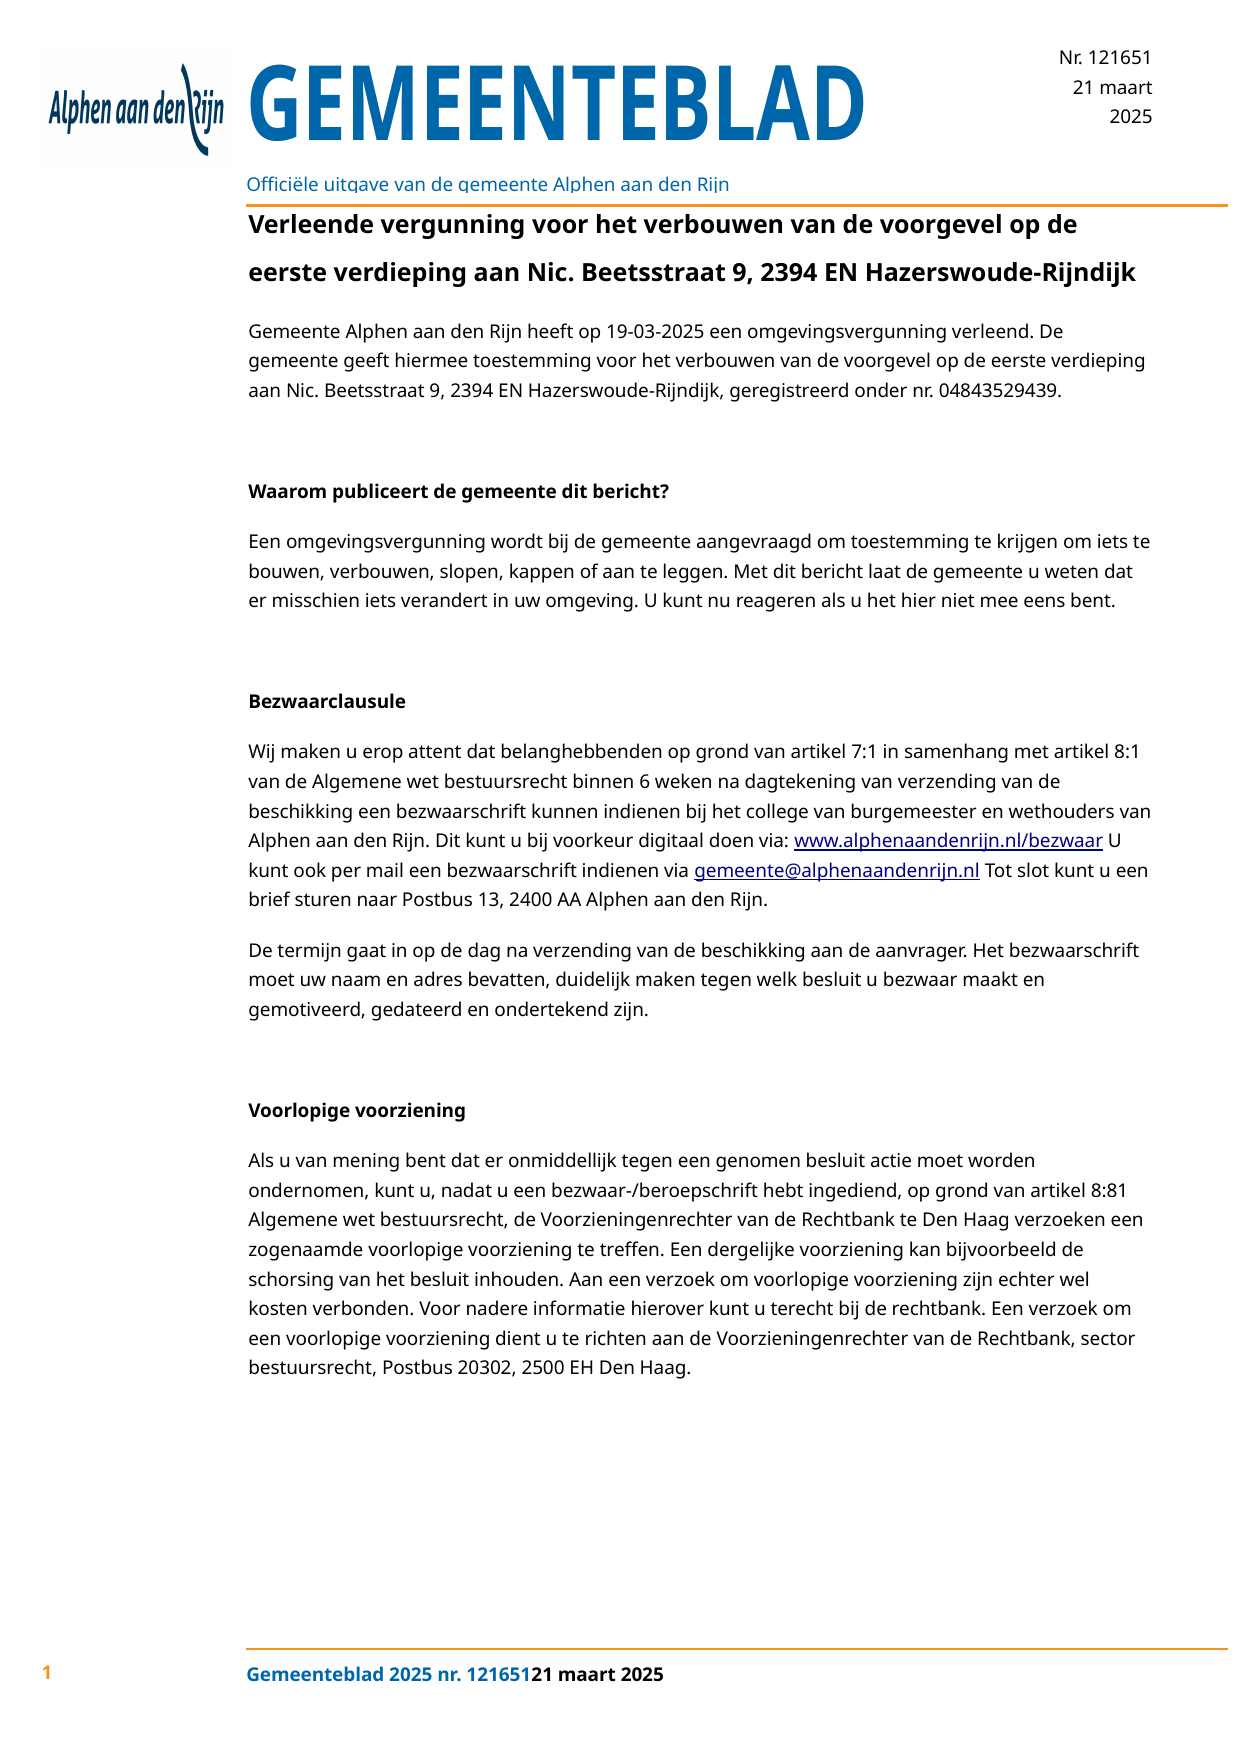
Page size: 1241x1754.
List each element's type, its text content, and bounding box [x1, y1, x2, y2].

text Wij maken u erop attent dat belanghebbenden op grond van artikel 7:1 in samenhang met artikel 8:1 van de Algemene wet bestuursrecht binnen 6 weken na dagtekening van verzending van de beschikking een bezwaarschrift kunnen indienen bij het college van burgemeester en wethouders van Alphen aan den Rijn. Dit kunt u bij voorkeur digitaal doen via: www.alphenaandenrijn.nl/bezwaar U kunt ook per mail een bezwaarschrift indienen via gemeente@alphenaandenrijn.nl Tot slot kunt u een brief sturen naar Postbus 13, 2400 AA Alphen aan den Rijn. [248, 739, 1152, 912]
text De termijn gaat in op de dag na verzending van de beschikking aan de aanvrager. Het bezwaarschrift moet uw naam en adres bevatten, duidelijk maken tegen welk besluit u bezwaar maakt en gemotiveerd, gedateerd en ondertekend zijn. [248, 937, 1152, 1022]
text Als u van mening bent dat er onmiddellijk tegen een genomen besluit actie moet worden ondernomen, kunt u, nadat u een bezwaar-/beroepschrift hebt ingediend, op grond van artikel 8:81 Algemene wet bestuursrecht, de Voorzieningenrechter van de Rechtbank te Den Haag verzoeken een zogenaamde voorlopige voorziening te treffen. Een dergelijke voorziening kan bijvoorbeeld de schorsing van het besluit inhouden. Aan een verzoek om voorlopige voorziening zijn echter wel kosten verbonden. Voor nadere informatie hierover kunt u terecht bij de rechtbank. Een verzoek om een voorlopige voorziening dient u te richten aan de Voorzieningenrechter van de Rechtbank, sector bestuursrecht, Postbus 20302, 2500 EH Den Haag. [248, 1147, 1152, 1380]
text Voorlopige voorziening [248, 1097, 1152, 1123]
text Gemeente Alphen aan den Rijn heeft op 19-03-2025 een omgevingsvergunning verleend. De gemeente geeft hiermee toestemming voor het verbouwen van de voorgevel op de eerste verdieping aan Nic. Beetsstraat 9, 2394 EN Hazerswoude-Rijndijk, geregistreerd onder nr. 04843529439. [248, 318, 1152, 403]
text Een omgevingsvergunning wordt bij de gemeente aangevraagd om toestemming te krijgen om iets te bouwen, verbouwen, slopen, kappen of aan te leggen. Met dit bericht laat de gemeente u weten dat er misschien iets verandert in uw omgeving. U kunt nu reageren als u het hier niet mee eens bent. [248, 528, 1152, 613]
text Bezwaarclausule [248, 688, 1152, 714]
picture [41, 47, 231, 172]
text Verleende vergunning voor het verbouwen van de voorgevel op de eerste verdieping aan Nic. Beetsstraat 9, 2394 EN Hazerswoude-Rijndijk [248, 207, 1152, 288]
text Waarom publiceert de gemeente dit bericht? [248, 478, 1152, 504]
